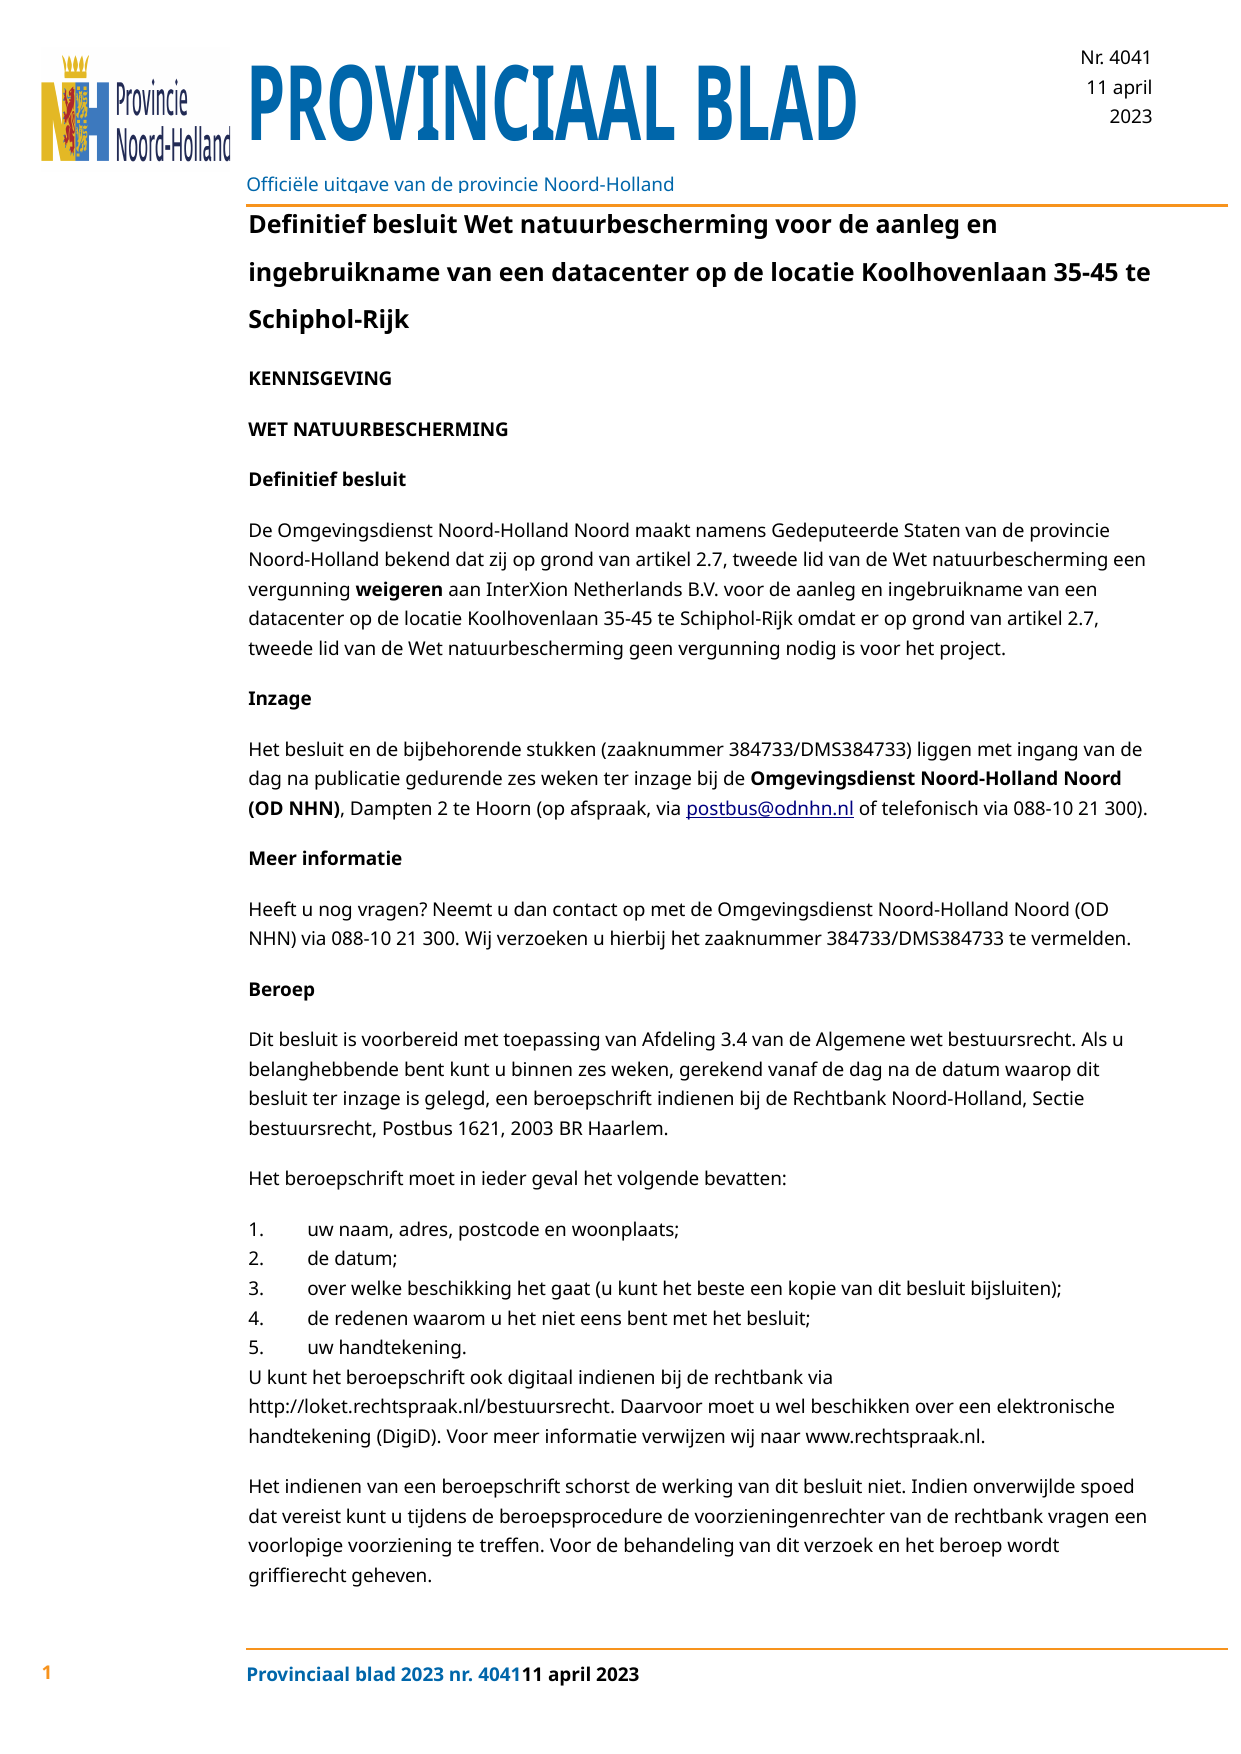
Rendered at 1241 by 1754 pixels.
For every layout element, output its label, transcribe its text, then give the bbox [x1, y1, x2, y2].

text KENNISGEVING [248, 366, 1152, 391]
list uw handtekening. [248, 1334, 1152, 1360]
text Het besluit en de bijbehorende stukken (zaaknummer 384733/DMS384733) liggen met ingang van de dag na publicatie gedurende zes weken ter inzage bij de Omgevingsdienst Noord-Holland Noord (OD NHN), Dampten 2 te Hoorn (op afspraak, via postbus@odnhn.nl of telefonisch via 088-10 21 300). [248, 736, 1152, 821]
list uw naam, adres, postcode en woonplaats; [248, 1216, 1152, 1242]
text U kunt het beroepschrift ook digitaal indienen bij de rechtbank via http://loket.rechtspraak.nl/bestuursrecht. Daarvoor moet u wel beschikken over een elektronische handtekening (DigiD). Voor meer informatie verwijzen wij naar www.rechtspraak.nl. [248, 1364, 1152, 1449]
text Definitief besluit Wet natuurbescherming voor de aanleg en ingebruikname van een datacenter op de locatie Koolhovenlaan 35-45 te Schiphol-Rijk [248, 207, 1152, 336]
text De Omgevingsdienst Noord-Holland Noord maakt namens Gedeputeerde Staten van de provincie Noord-Holland bekend dat zij op grond van artikel 2.7, tweede lid van de Wet natuurbescherming een vergunning weigeren aan InterXion Netherlands B.V. voor de aanleg en ingebruikname van een datacenter op de locatie Koolhovenlaan 35-45 te Schiphol-Rijk omdat er op grond van artikel 2.7, tweede lid van de Wet natuurbescherming geen vergunning nodig is voor het project. [248, 517, 1152, 661]
text Inzage [248, 686, 1152, 711]
text Beroep [248, 976, 1152, 1002]
text Dit besluit is voorbereid met toepassing van Afdeling 3.4 van de Algemene wet bestuursrecht. Als u belanghebbende bent kunt u binnen zes weken, gerekend vanaf de dag na de datum waarop dit besluit ter inzage is gelegd, een beroepschrift indienen bij de Rechtbank Noord-Holland, Sectie bestuursrecht, Postbus 1621, 2003 BR Haarlem. [248, 1026, 1152, 1141]
list over welke beschikking het gaat (u kunt het beste een kopie van dit besluit bijsluiten); [248, 1275, 1152, 1301]
picture [41, 47, 231, 172]
text Het indienen van een beroepschrift schorst de werking van dit besluit niet. Indien onverwijlde spoed dat vereist kunt u tijdens de beroepsprocedure de voorzieningenrechter van de rechtbank vragen een voorlopige voorziening te treffen. Voor de behandeling van dit verzoek en het beroep wordt griffierecht geheven. [248, 1473, 1152, 1588]
list de datum; [248, 1246, 1152, 1271]
text WET NATUURBESCHERMING [248, 416, 1152, 442]
list de redenen waarom u het niet eens bent met het besluit; [248, 1305, 1152, 1330]
text Heeft u nog vragen? Neemt u dan contact op met de Omgevingsdienst Noord-Holland Noord (OD NHN) via 088-10 21 300. Wij verzoeken u hierbij het zaaknummer 384733/DMS384733 te vermelden. [248, 896, 1152, 951]
text Meer informatie [248, 846, 1152, 871]
text Definitief besluit [248, 466, 1152, 492]
text Het beroepschrift moet in ieder geval het volgende bevatten: [248, 1166, 1152, 1191]
